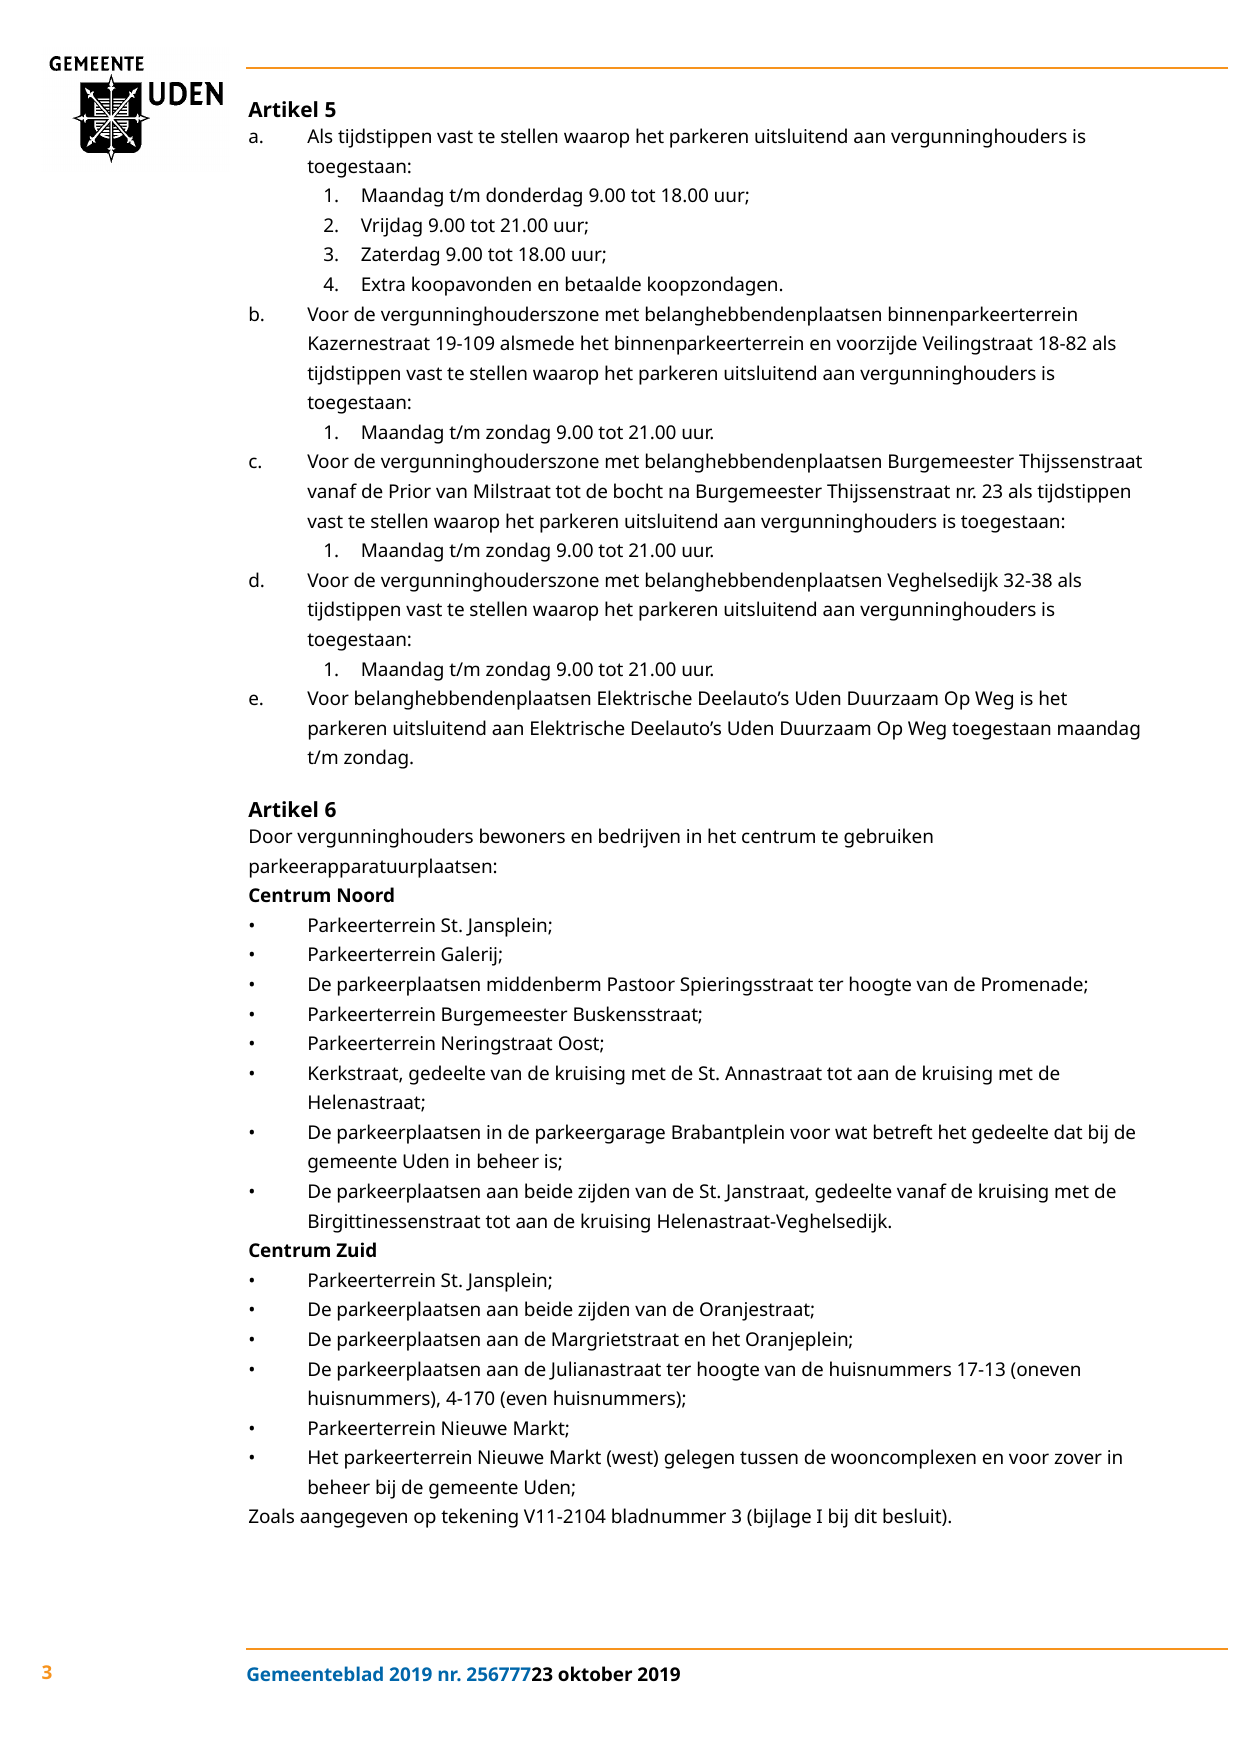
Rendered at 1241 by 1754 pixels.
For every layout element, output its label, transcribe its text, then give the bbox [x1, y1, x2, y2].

list Kerkstraat, gedeelte van de kruising met de St. Annastraat tot aan de kruising met de Helenastraat; [248, 1060, 1152, 1115]
text Centrum Noord [248, 882, 1152, 908]
list Voor de vergunninghouderszone met belanghebbendenplaatsen Burgemeester Thijssenstraat vanaf de Prior van Milstraat tot de bocht na Burgemeester Thijssenstraat nr. 23 als tijdstippen vast te stellen waarop het parkeren uitsluitend aan vergunninghouders is toegestaan: [248, 449, 1152, 533]
text Artikel 6 [248, 795, 1152, 823]
list Zaterdag 9.00 tot 18.00 uur; [323, 242, 1152, 267]
list Vrijdag 9.00 tot 21.00 uur; [323, 212, 1152, 238]
list Parkeerterrein Galerij; [248, 942, 1152, 967]
text Artikel 5 [248, 95, 1152, 123]
list Parkeerterrein Nieuwe Markt; [248, 1415, 1152, 1441]
list Voor de vergunninghouderszone met belanghebbendenplaatsen Veghelsedijk 32-38 als tijdstippen vast te stellen waarop het parkeren uitsluitend aan vergunninghouders is toegestaan: [248, 567, 1152, 652]
list Als tijdstippen vast te stellen waarop het parkeren uitsluitend aan vergunninghouders is toegestaan: [248, 123, 1152, 178]
list Maandag t/m donderdag 9.00 tot 18.00 uur; [323, 182, 1152, 208]
list De parkeerplaatsen middenberm Pastoor Spieringsstraat ter hoogte van de Promenade; [248, 971, 1152, 997]
list Parkeerterrein St. Jansplein; [248, 912, 1152, 938]
list Het parkeerterrein Nieuwe Markt (west) gelegen tussen de wooncomplexen en voor zover in beheer bij de gemeente Uden; [248, 1444, 1152, 1500]
list Maandag t/m zondag 9.00 tot 21.00 uur. [323, 656, 1152, 681]
list De parkeerplaatsen aan beide zijden van de St. Janstraat, gedeelte vanaf de kruising met de Birgittinessenstraat tot aan de kruising Helenastraat-Veghelsedijk. [248, 1178, 1152, 1234]
list Maandag t/m zondag 9.00 tot 21.00 uur. [323, 537, 1152, 563]
list Maandag t/m zondag 9.00 tot 21.00 uur. [323, 419, 1152, 445]
list De parkeerplaatsen aan beide zijden van de Oranjestraat; [248, 1297, 1152, 1322]
list De parkeerplaatsen in de parkeergarage Brabantplein voor wat betreft het gedeelte dat bij de gemeente Uden in beheer is; [248, 1119, 1152, 1174]
text Door vergunninghouders bewoners en bedrijven in het centrum te gebruiken parkeerapparatuurplaatsen: [248, 823, 1152, 879]
list De parkeerplaatsen aan de Julianastraat ter hoogte van de huisnummers 17-13 (oneven huisnummers), 4-170 (even huisnummers); [248, 1356, 1152, 1411]
list Voor de vergunninghouderszone met belanghebbendenplaatsen binnenparkeerterrein Kazernestraat 19-109 alsmede het binnenparkeerterrein en voorzijde Veilingstraat 18-82 als tijdstippen vast te stellen waarop het parkeren uitsluitend aan vergunninghouders is toegestaan: [248, 301, 1152, 415]
text Centrum Zuid [248, 1237, 1152, 1263]
list Parkeerterrein Neringstraat Oost; [248, 1030, 1152, 1056]
list Voor belanghebbendenplaatsen Elektrische Deelauto’s Uden Duurzaam Op Weg is het parkeren uitsluitend aan Elektrische Deelauto’s Uden Duurzaam Op Weg toegestaan maandag t/m zondag. [248, 685, 1152, 770]
list De parkeerplaatsen aan de Margrietstraat en het Oranjeplein; [248, 1326, 1152, 1352]
list Parkeerterrein Burgemeester Buskensstraat; [248, 1001, 1152, 1027]
list Extra koopavonden en betaalde koopzondagen. [323, 271, 1152, 297]
picture [41, 47, 231, 172]
list Parkeerterrein St. Jansplein; [248, 1267, 1152, 1293]
text Zoals aangegeven op tekening V11-2104 bladnummer 3 (bijlage I bij dit besluit). [248, 1504, 1152, 1529]
